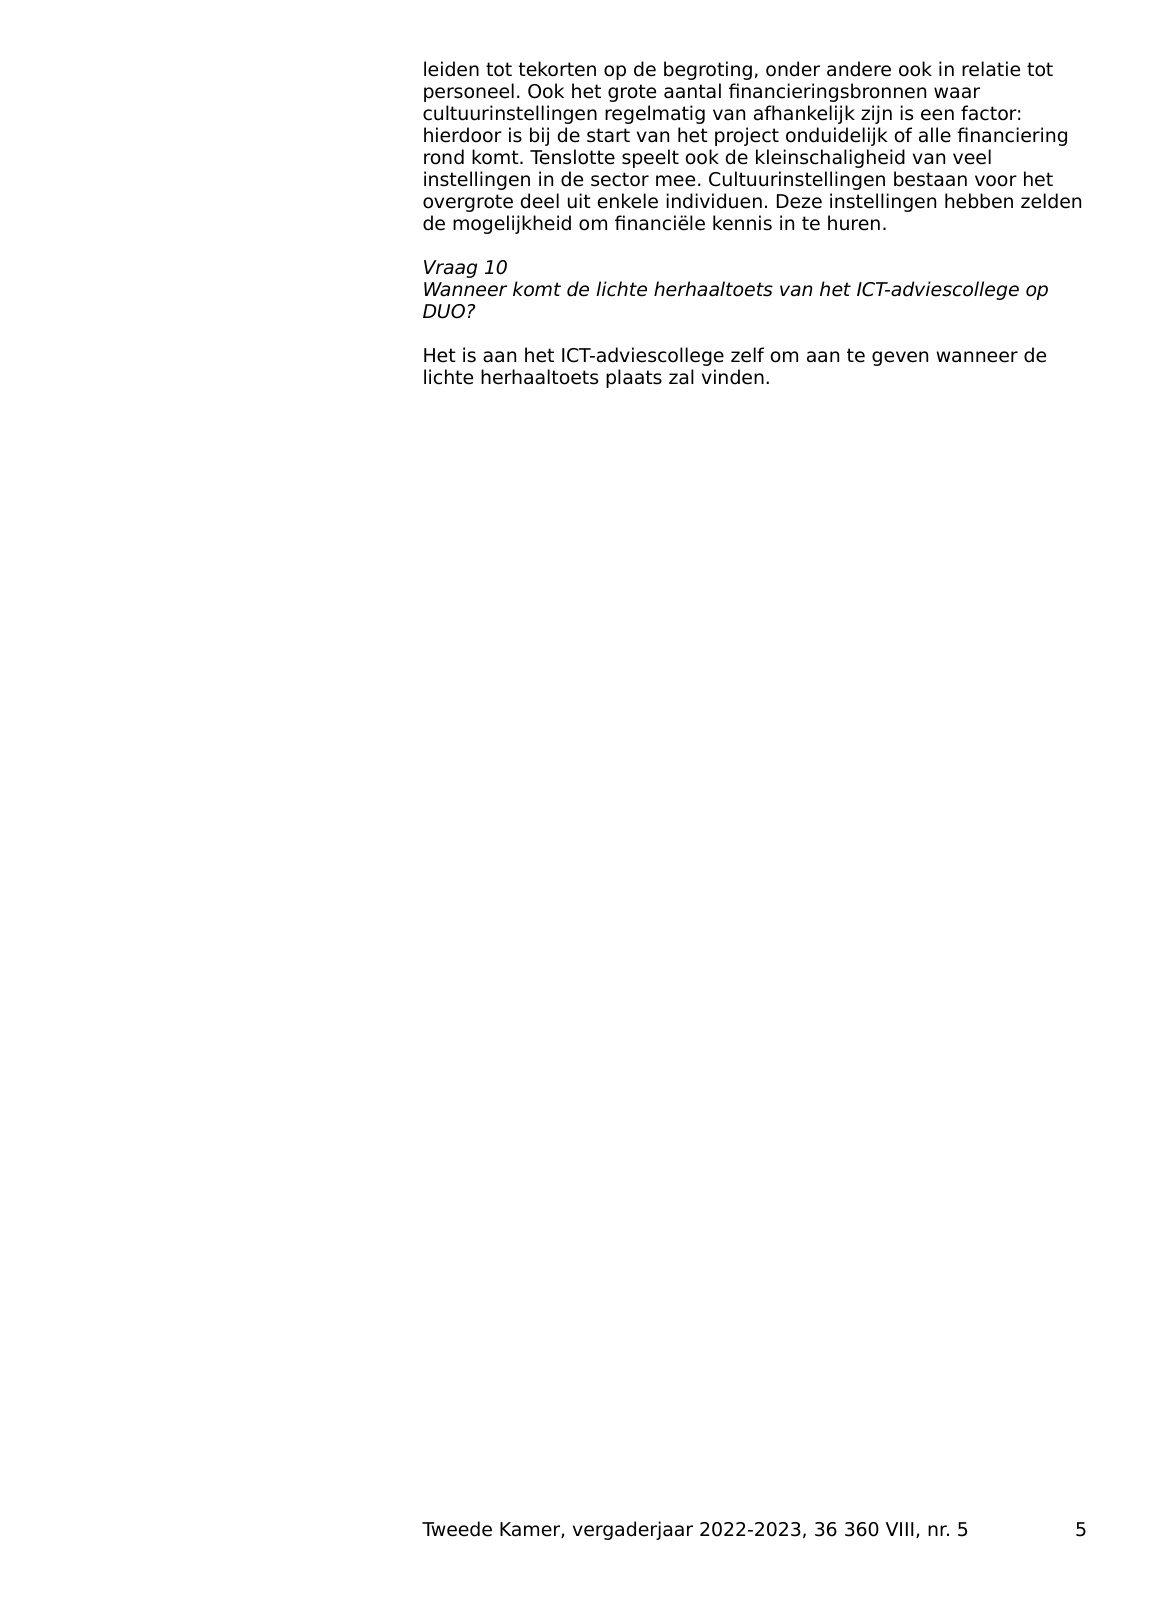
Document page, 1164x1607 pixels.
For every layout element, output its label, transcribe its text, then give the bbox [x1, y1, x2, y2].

text Wanneer komt de lichte herhaaltoets van het ICT-adviescollege op DUO? [422, 279, 1087, 323]
text leiden tot tekorten op de begroting, onder andere ook in relatie tot personeel. Ook het grote aantal financieringsbronnen waar cultuurinstellingen regelmatig van afhankelijk zijn is een factor: hierdoor is bij de start van het project onduidelijk of alle financiering rond komt. Tenslotte speelt ook de kleinschaligheid van veel instellingen in de sector mee. Cultuurinstellingen bestaan voor het overgrote deel uit enkele individuen. Deze instellingen hebben zelden de mogelijkheid om financiële kennis in te huren. [422, 59, 1087, 235]
text Het is aan het ICT-adviescollege zelf om aan te geven wanneer de lichte herhaaltoets plaats zal vinden. [422, 345, 1087, 389]
text Vraag 10 [422, 257, 1087, 279]
